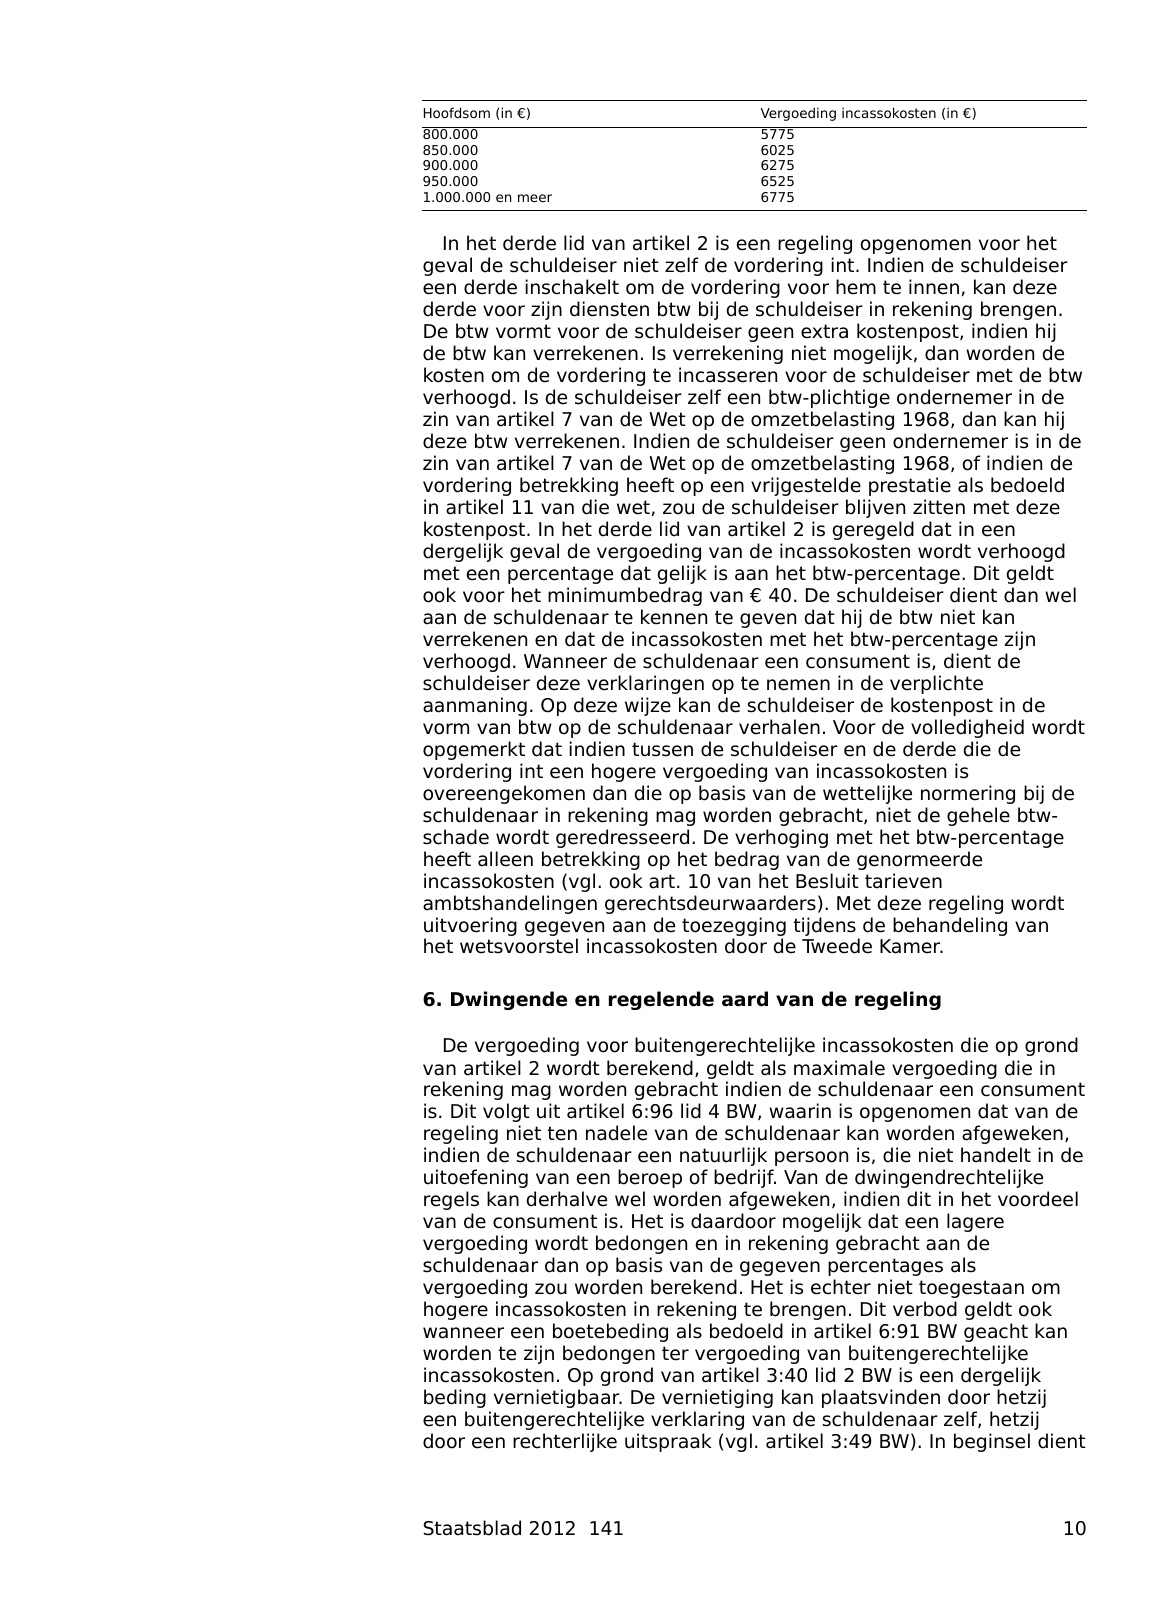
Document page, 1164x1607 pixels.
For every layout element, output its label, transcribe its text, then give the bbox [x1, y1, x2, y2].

text De vergoeding voor buitengerechtelijke incassokosten die op grond van artikel 2 wordt berekend, geldt als maximale vergoeding die in rekening mag worden gebracht indien de schuldenaar een consument is. Dit volgt uit artikel 6:96 lid 4 BW, waarin is opgenomen dat van de regeling niet ten nadele van de schuldenaar kan worden afgeweken, indien de schuldenaar een natuurlijk persoon is, die niet handelt in de uitoefening van een beroep of bedrijf. Van de dwingendrechtelijke regels kan derhalve wel worden afgeweken, indien dit in het voordeel van de consument is. Het is daardoor mogelijk dat een lagere vergoeding wordt bedongen en in rekening gebracht aan de schuldenaar dan op basis van de gegeven percentages als vergoeding zou worden berekend. Het is echter niet toegestaan om hogere incassokosten in rekening te brengen. Dit verbod geldt ook wanneer een boetebeding als bedoeld in artikel 6:91 BW geacht kan worden te zijn bedongen ter vergoeding van buitengerechtelijke incassokosten. Op grond van artikel 3:40 lid 2 BW is een dergelijk beding vernietigbaar. De vernietiging kan plaatsvinden door hetzij een buitengerechtelijke verklaring van de schuldenaar zelf, hetzij door een rechterlijke uitspraak (vgl. artikel 3:49 BW). In beginsel dient [422, 1035, 1087, 1453]
table_header Vergoeding incassokosten (in €) [754, 101, 1087, 127]
table_cell 1.000.000 en meer [422, 190, 754, 210]
table_cell 6025 [754, 142, 1087, 158]
table_header Hoofdsom (in €) [422, 101, 754, 127]
table_cell 900.000 [422, 158, 754, 174]
text In het derde lid van artikel 2 is een regeling opgenomen voor het geval de schuldeiser niet zelf de vordering int. Indien de schuldeiser een derde inschakelt om de vordering voor hem te innen, kan deze derde voor zijn diensten btw bij de schuldeiser in rekening brengen. De btw vormt voor de schuldeiser geen extra kostenpost, indien hij de btw kan verrekenen. Is verrekening niet mogelijk, dan worden de kosten om de vordering te incasseren voor de schuldeiser met de btw verhoogd. Is de schuldeiser zelf een btw-plichtige ondernemer in de zin van artikel 7 van de Wet op de omzetbelasting 1968, dan kan hij deze btw verrekenen. Indien de schuldeiser geen ondernemer is in de zin van artikel 7 van de Wet op de omzetbelasting 1968, of indien de vordering betrekking heeft op een vrijgestelde prestatie als bedoeld in artikel 11 van die wet, zou de schuldeiser blijven zitten met deze kostenpost. In het derde lid van artikel 2 is geregeld dat in een dergelijk geval de vergoeding van de incassokosten wordt verhoogd met een percentage dat gelijk is aan het btw-percentage. Dit geldt ook voor het minimumbedrag van € 40. De schuldeiser dient dan wel aan de schuldenaar te kennen te geven dat hij de btw niet kan verrekenen en dat de incassokosten met het btw-percentage zijn verhoogd. Wanneer de schuldenaar een consument is, dient de schuldeiser deze verklaringen op te nemen in de verplichte aanmaning. Op deze wijze kan de schuldeiser de kostenpost in de vorm van btw op de schuldenaar verhalen. Voor de volledigheid wordt opgemerkt dat indien tussen de schuldeiser en de derde die de vordering int een hogere vergoeding van incassokosten is overeengekomen dan die op basis van de wettelijke normering bij de schuldenaar in rekening mag worden gebracht, niet de gehele btw-schade wordt geredresseerd. De verhoging met het btw-percentage heeft alleen betrekking op het bedrag van de genormeerde incassokosten (vgl. ook art. 10 van het Besluit tarieven ambtshandelingen gerechtsdeurwaarders). Met deze regeling wordt uitvoering gegeven aan de toezegging tijdens de behandeling van het wetsvoorstel incassokosten door de Tweede Kamer. [422, 233, 1087, 958]
table_cell 6275 [754, 158, 1087, 174]
table_cell 5775 [754, 128, 1087, 142]
subtitle 6. Dwingende en regelende aard van de regeling [422, 988, 1087, 1010]
table_cell 850.000 [422, 142, 754, 158]
table_cell 800.000 [422, 128, 754, 142]
table_cell 6775 [754, 190, 1087, 210]
table_cell 950.000 [422, 174, 754, 189]
table_cell 6525 [754, 174, 1087, 189]
